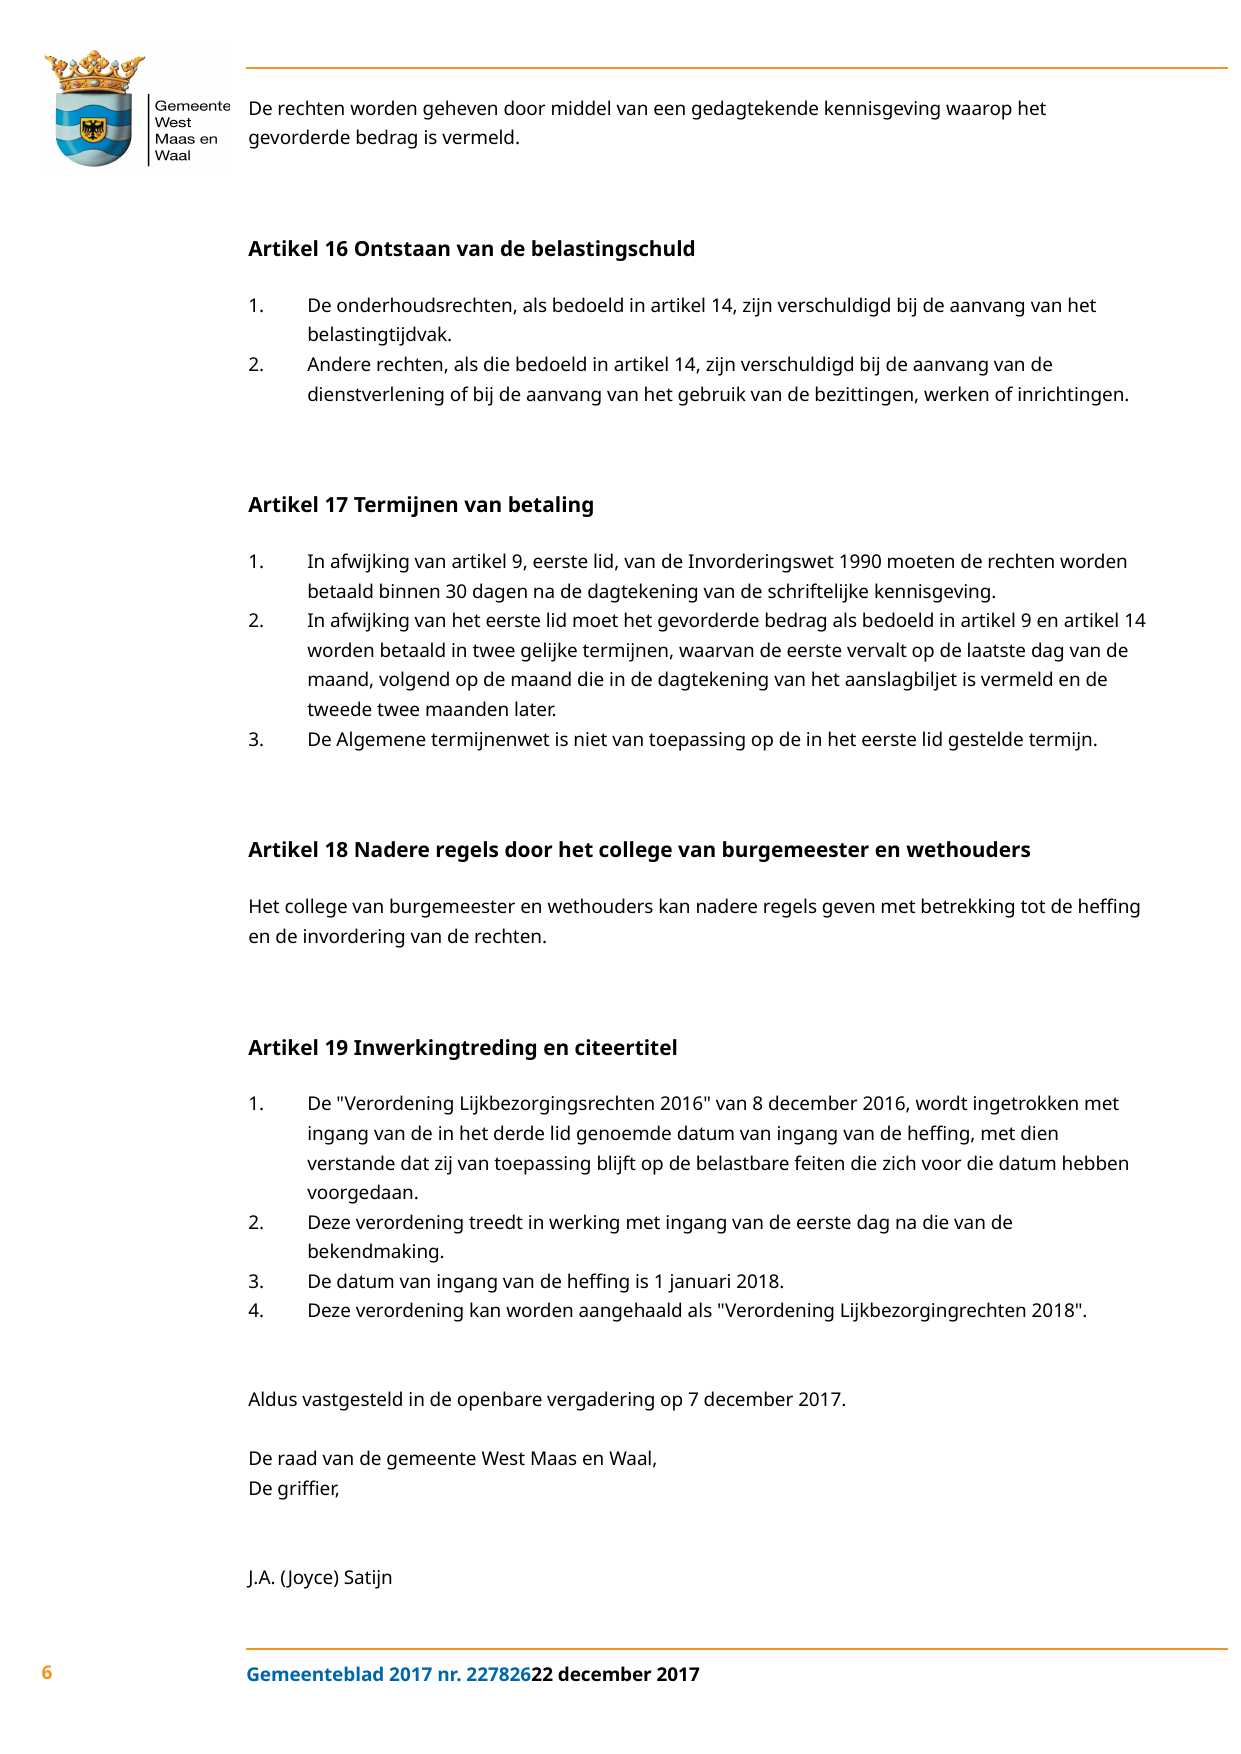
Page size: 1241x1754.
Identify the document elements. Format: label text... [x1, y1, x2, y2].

list In afwijking van het eerste lid moet het gevorderde bedrag als bedoeld in artikel 9 en artikel 14 worden betaald in twee gelijke termijnen, waarvan de eerste vervalt op de laatste dag van de maand, volgend op de maand die in de dagtekening van het aanslagbiljet is vermeld en de tweede twee maanden later. [248, 607, 1152, 722]
text De rechten worden geheven door middel van een gedagtekende kennisgeving waarop het gevorderde bedrag is vermeld. [248, 95, 1152, 150]
text Het college van burgemeester en wethouders kan nadere regels geven met betrekking tot de heffing en de invordering van de rechten. [248, 893, 1152, 949]
text De raad van de gemeente West Maas en Waal, [248, 1446, 1152, 1471]
text Artikel 19 Inwerkingtreding en citeertitel [248, 1033, 1152, 1061]
text Artikel 17 Termijnen van betaling [248, 490, 1152, 519]
list De Algemene termijnenwet is niet van toepassing op de in het eerste lid gestelde termijn. [248, 726, 1152, 752]
list In afwijking van artikel 9, eerste lid, van de Invorderingswet 1990 moeten de rechten worden betaald binnen 30 dagen na de dagtekening van de schriftelijke kennisgeving. [248, 548, 1152, 604]
text Artikel 18 Nadere regels door het college van burgemeester en wethouders [248, 835, 1152, 864]
text Aldus vastgesteld in de openbare vergadering op 7 december 2017. [248, 1386, 1152, 1412]
text De griffier, [248, 1475, 1152, 1501]
list Deze verordening treedt in werking met ingang van de eerste dag na die van de bekendmaking. [248, 1209, 1152, 1264]
picture [41, 47, 231, 172]
list Deze verordening kan worden aangehaald als "Verordening Lijkbezorgingrechten 2018". [248, 1298, 1152, 1323]
text Artikel 16 Ontstaan van de belastingschuld [248, 234, 1152, 262]
list De onderhoudsrechten, als bedoeld in artikel 14, zijn verschuldigd bij de aanvang van het belastingtijdvak. [248, 292, 1152, 347]
list De "Verordening Lijkbezorgingsrechten 2016" van 8 december 2016, wordt ingetrokken met ingang van de in het derde lid genoemde datum van ingang van de heffing, met dien verstande dat zij van toepassing blijft op de belastbare feiten die zich voor die datum hebben voorgedaan. [248, 1091, 1152, 1205]
list De datum van ingang van de heffing is 1 januari 2018. [248, 1268, 1152, 1294]
text J.A. (Joyce) Satijn [248, 1564, 1152, 1590]
list Andere rechten, als die bedoeld in artikel 14, zijn verschuldigd bij de aanvang van de dienstverlening of bij de aanvang van het gebruik van de bezittingen, werken of inrichtingen. [248, 351, 1152, 406]
